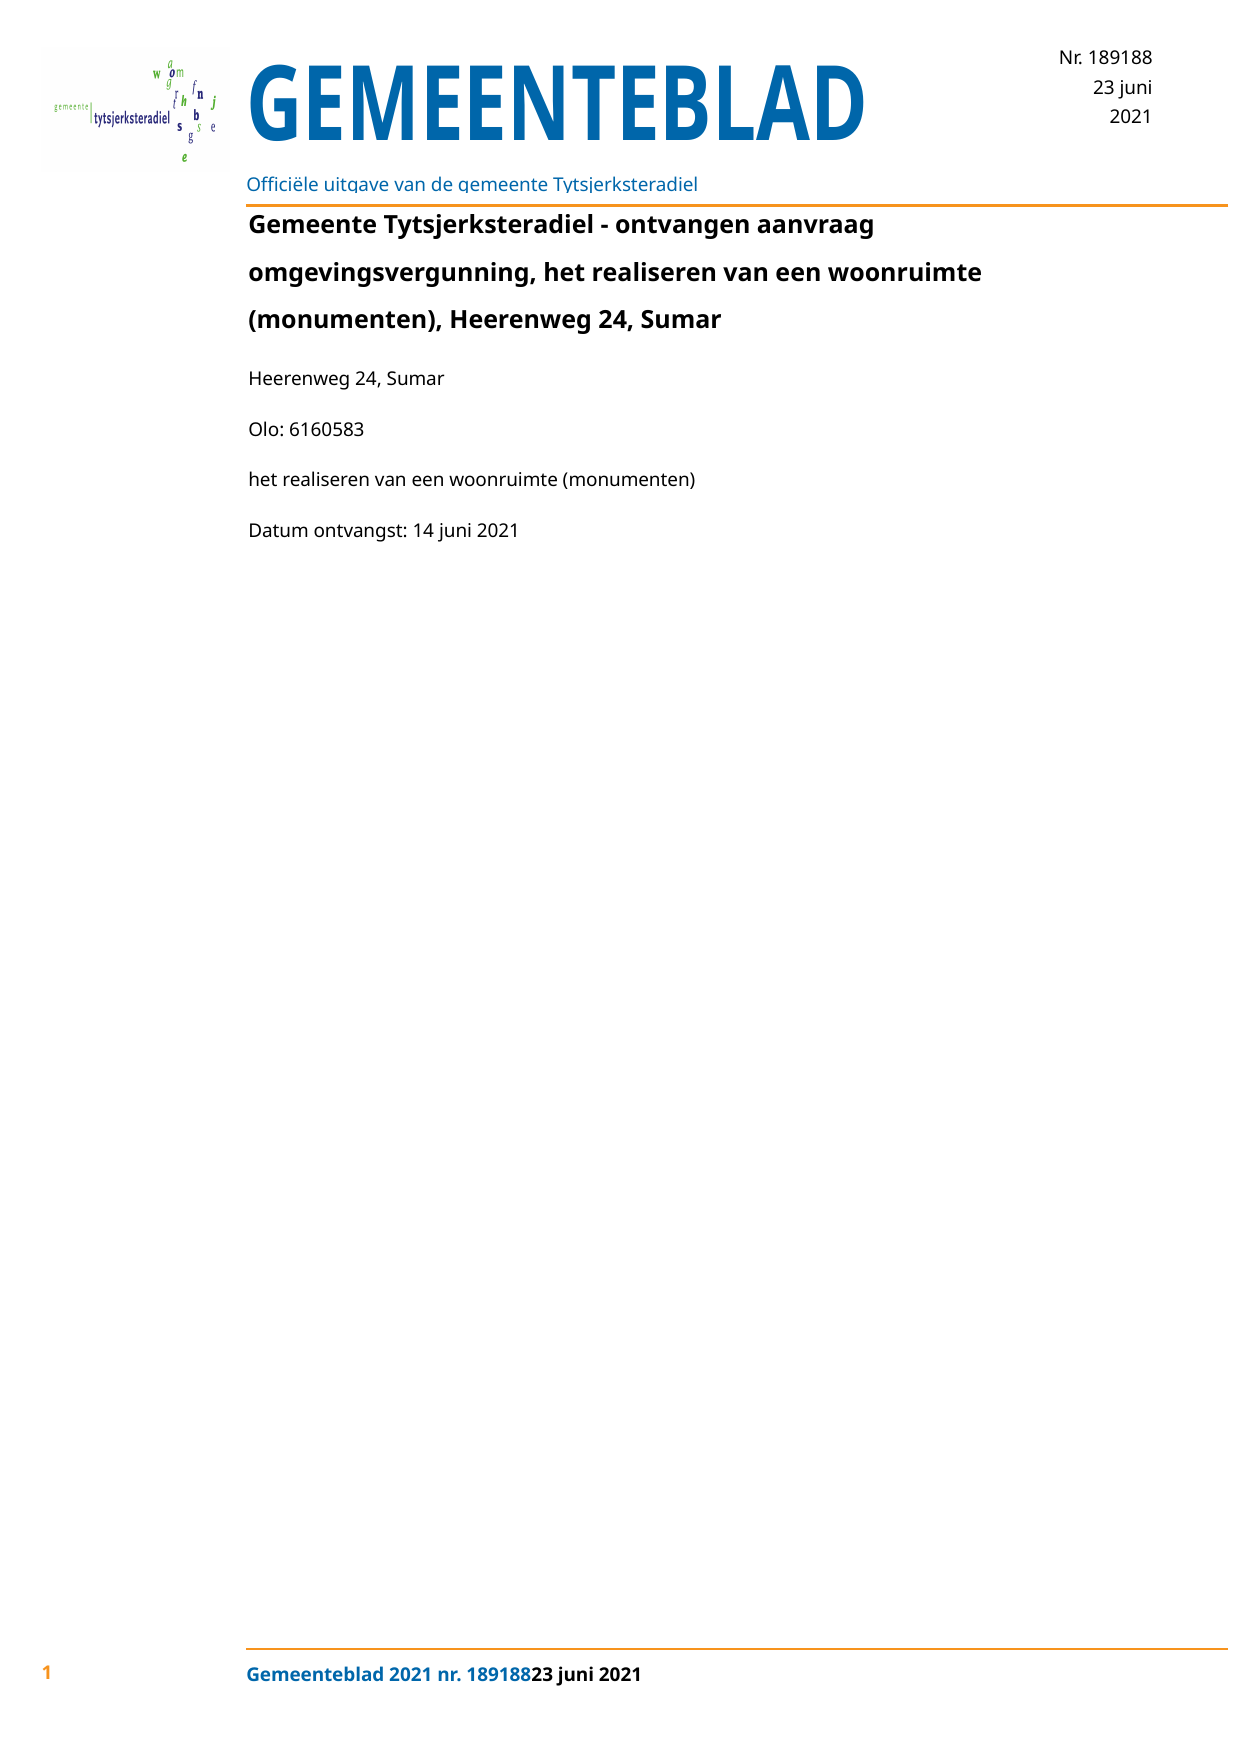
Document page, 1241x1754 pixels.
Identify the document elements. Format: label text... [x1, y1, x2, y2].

text het realiseren van een woonruimte (monumenten) [248, 466, 1152, 492]
text Datum ontvangst: 14 juni 2021 [248, 517, 1152, 542]
text Olo: 6160583 [248, 416, 1152, 442]
picture [41, 47, 231, 172]
text Gemeente Tytsjerksteradiel - ontvangen aanvraag omgevingsvergunning, het realiseren van een woonruimte (monumenten), Heerenweg 24, Sumar [248, 207, 1152, 336]
text Heerenweg 24, Sumar [248, 366, 1152, 391]
